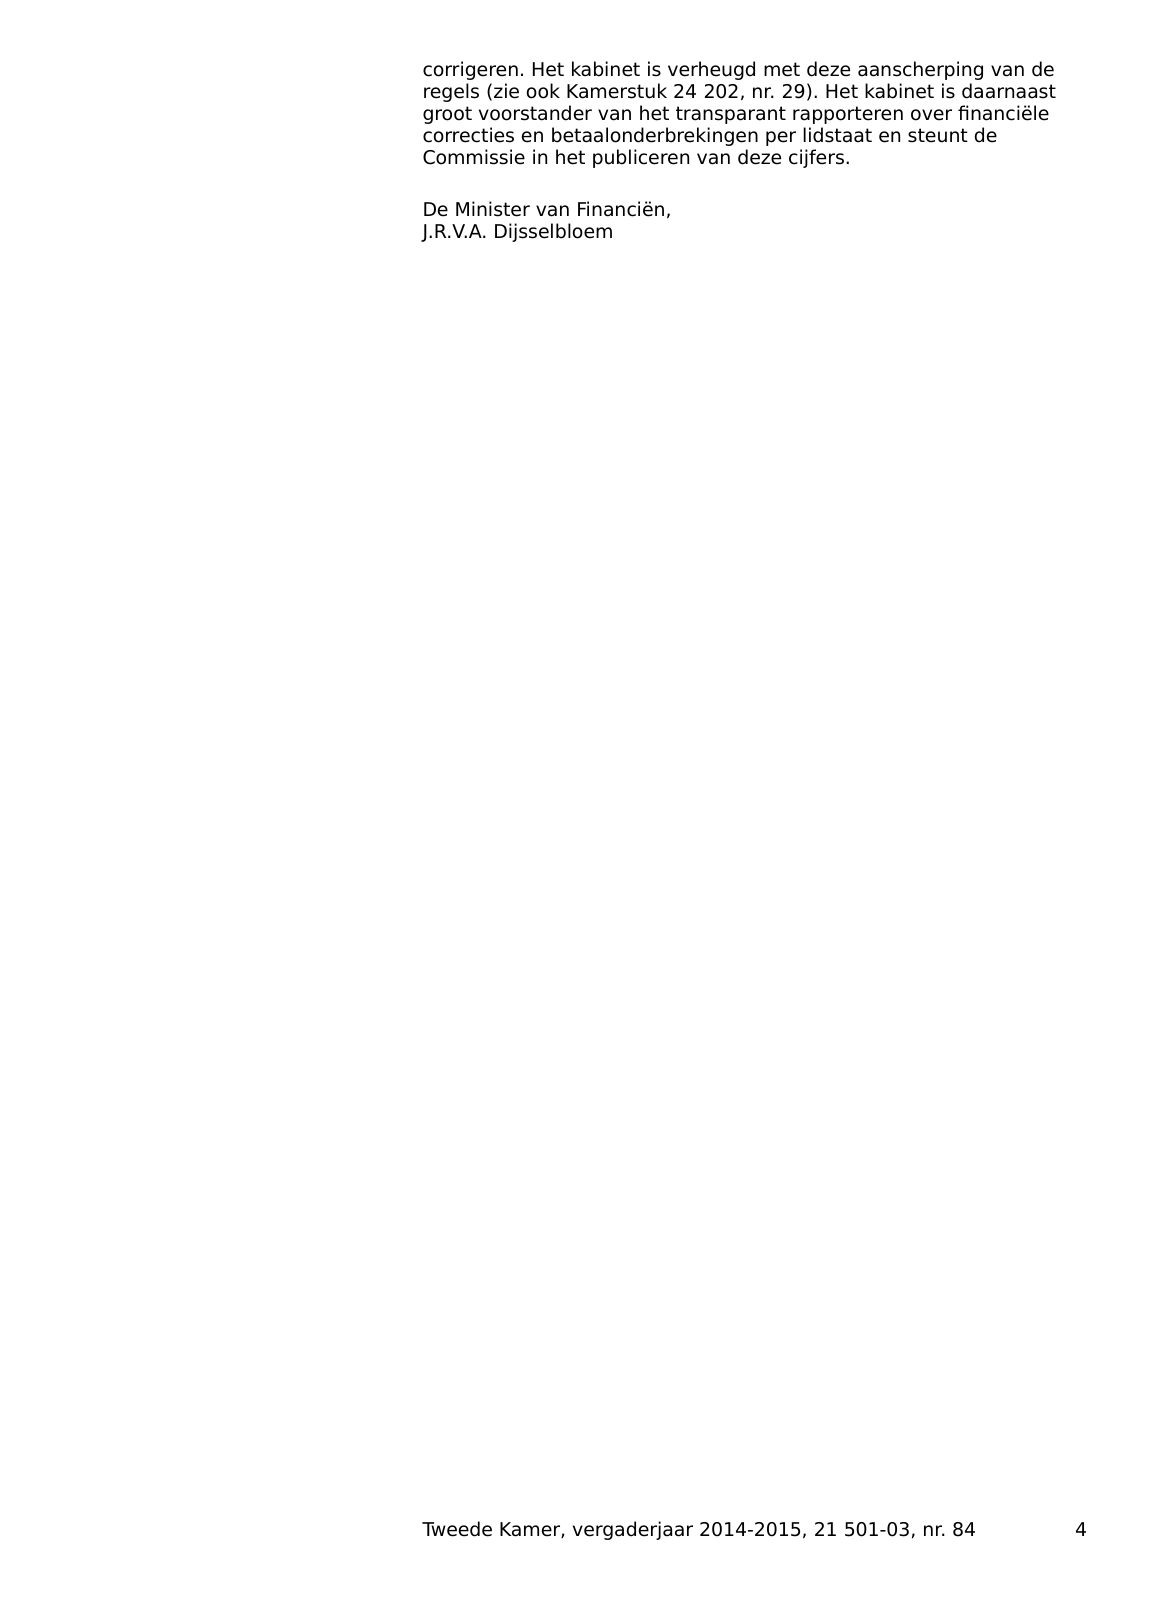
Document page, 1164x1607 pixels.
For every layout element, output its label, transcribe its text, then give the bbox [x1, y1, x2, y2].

text corrigeren. Het kabinet is verheugd met deze aanscherping van de regels (zie ook Kamerstuk 24 202, nr. 29). Het kabinet is daarnaast groot voorstander van het transparant rapporteren over financiële correcties en betaalonderbrekingen per lidstaat en steunt de Commissie in het publiceren van deze cijfers. [422, 59, 1087, 169]
text De Minister van Financiën, J.R.V.A. Dijsselbloem [422, 199, 1087, 243]
